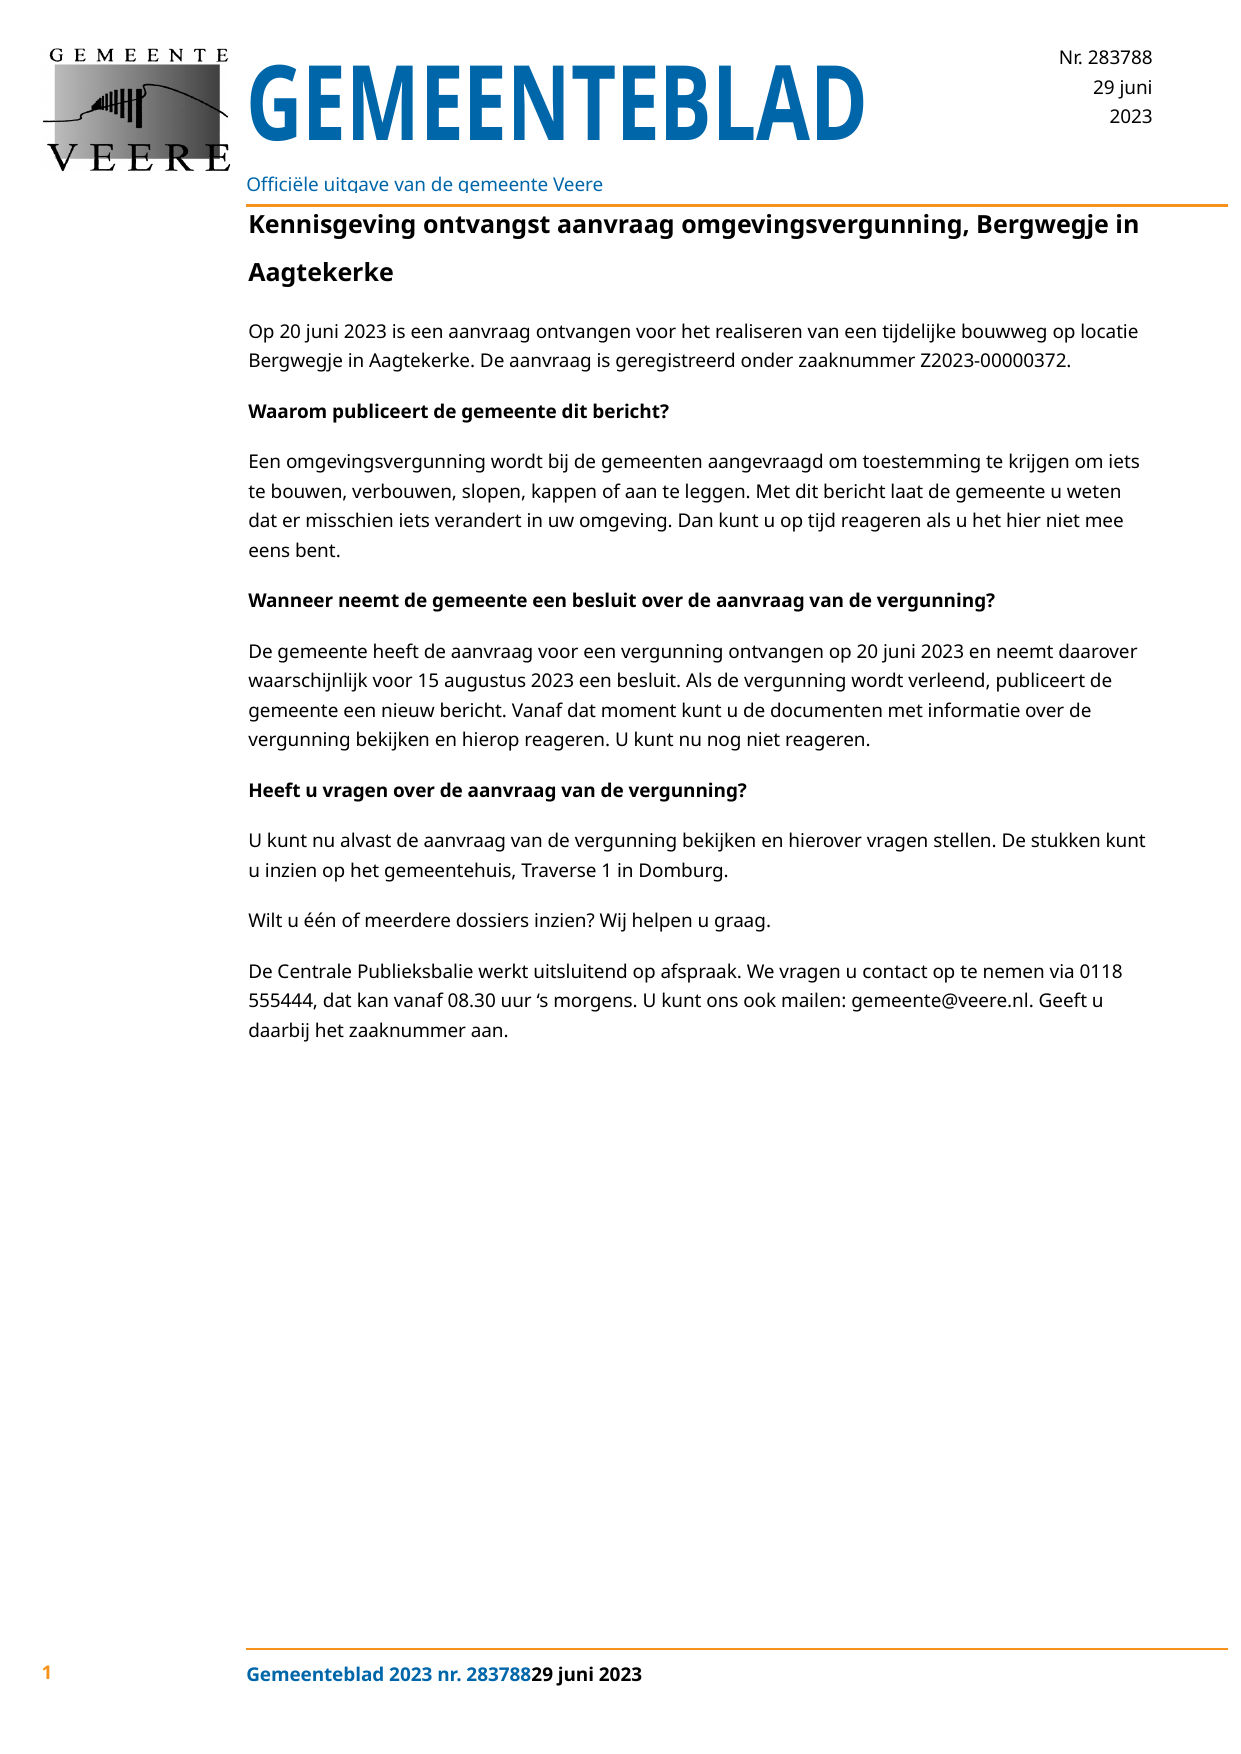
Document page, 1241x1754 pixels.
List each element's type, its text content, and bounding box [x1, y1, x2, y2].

text Heeft u vragen over de aanvraag van de vergunning? [248, 777, 1152, 803]
text Wanneer neemt de gemeente een besluit over de aanvraag van de vergunning? [248, 587, 1152, 613]
text De Centrale Publieksbalie werkt uitsluitend op afspraak. We vragen u contact op te nemen via 0118 555444, dat kan vanaf 08.30 uur ‘s morgens. U kunt ons ook mailen: gemeente@veere.nl. Geeft u daarbij het zaaknummer aan. [248, 958, 1152, 1043]
text Kennisgeving ontvangst aanvraag omgevingsvergunning, Bergwegje in Aagtekerke [248, 207, 1152, 288]
text Waarom publiceert de gemeente dit bericht? [248, 398, 1152, 424]
text Op 20 juni 2023 is een aanvraag ontvangen voor het realiseren van een tijdelijke bouwweg op locatie Bergwegje in Aagtekerke. De aanvraag is geregistreerd onder zaaknummer Z2023-00000372. [248, 318, 1152, 373]
text U kunt nu alvast de aanvraag van de vergunning bekijken en hierover vragen stellen. De stukken kunt u inzien op het gemeentehuis, Traverse 1 in Domburg. [248, 827, 1152, 883]
text Wilt u één of meerdere dossiers inzien? Wij helpen u graag. [248, 907, 1152, 933]
picture [41, 47, 231, 172]
text Een omgevingsvergunning wordt bij de gemeenten aangevraagd om toestemming te krijgen om iets te bouwen, verbouwen, slopen, kappen of aan te leggen. Met dit bericht laat de gemeente u weten dat er misschien iets verandert in uw omgeving. Dan kunt u op tijd reageren als u het hier niet mee eens bent. [248, 448, 1152, 563]
text De gemeente heeft de aanvraag voor een vergunning ontvangen op 20 juni 2023 en neemt daarover waarschijnlijk voor 15 augustus 2023 een besluit. Als de vergunning wordt verleend, publiceert de gemeente een nieuw bericht. Vanaf dat moment kunt u de documenten met informatie over de vergunning bekijken en hierop reageren. U kunt nu nog niet reageren. [248, 638, 1152, 752]
